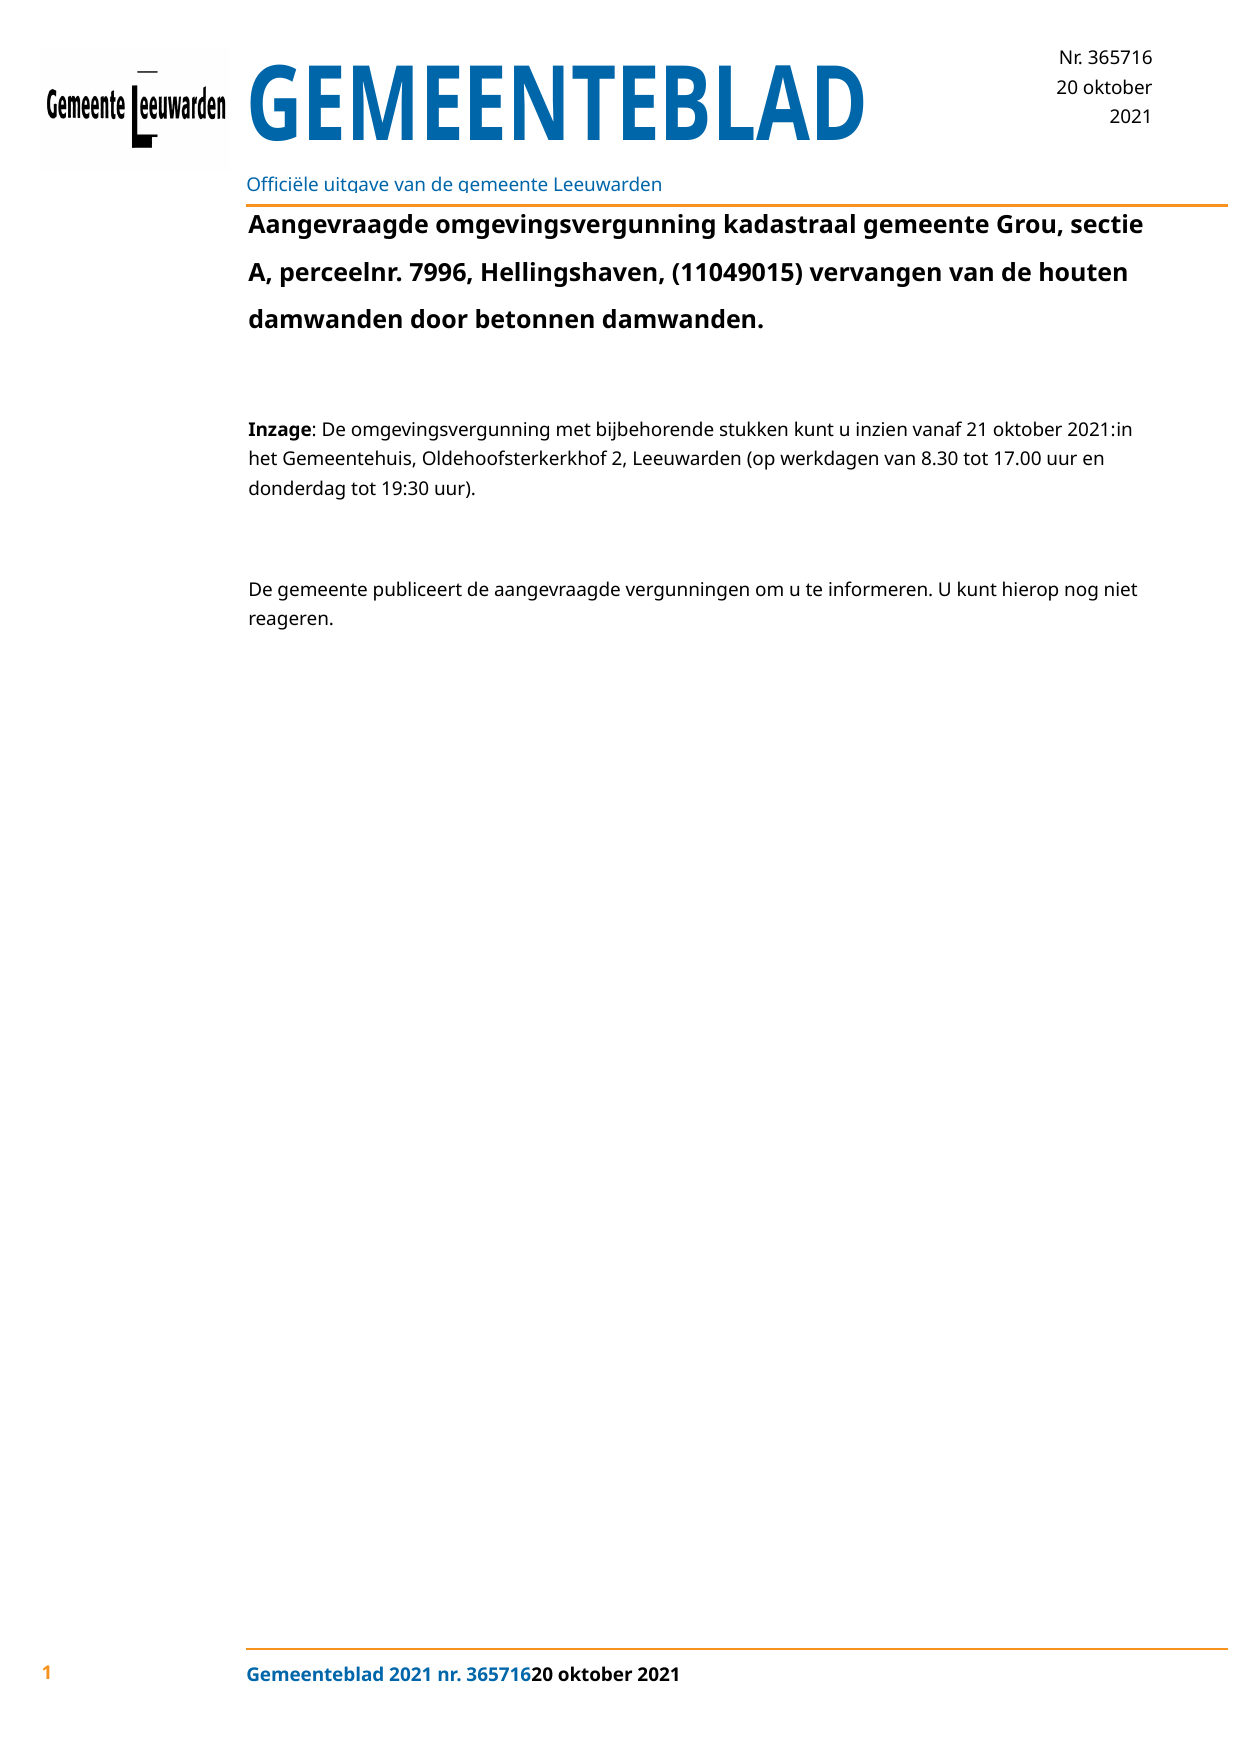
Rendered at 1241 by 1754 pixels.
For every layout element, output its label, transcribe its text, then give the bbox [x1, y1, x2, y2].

picture [41, 47, 231, 172]
text Inzage: De omgevingsvergunning met bijbehorende stukken kunt u inzien vanaf 21 oktober 2021:in het Gemeentehuis, Oldehoofsterkerkhof 2, Leeuwarden (op werkdagen van 8.30 tot 17.00 uur en donderdag tot 19:30 uur). [248, 416, 1152, 501]
text De gemeente publiceert de aangevraagde vergunningen om u te informeren. U kunt hierop nog niet reageren. [248, 576, 1152, 631]
text Aangevraagde omgevingsvergunning kadastraal gemeente Grou, sectie A, perceelnr. 7996, Hellingshaven, (11049015) vervangen van de houten damwanden door betonnen damwanden. [248, 207, 1152, 336]
